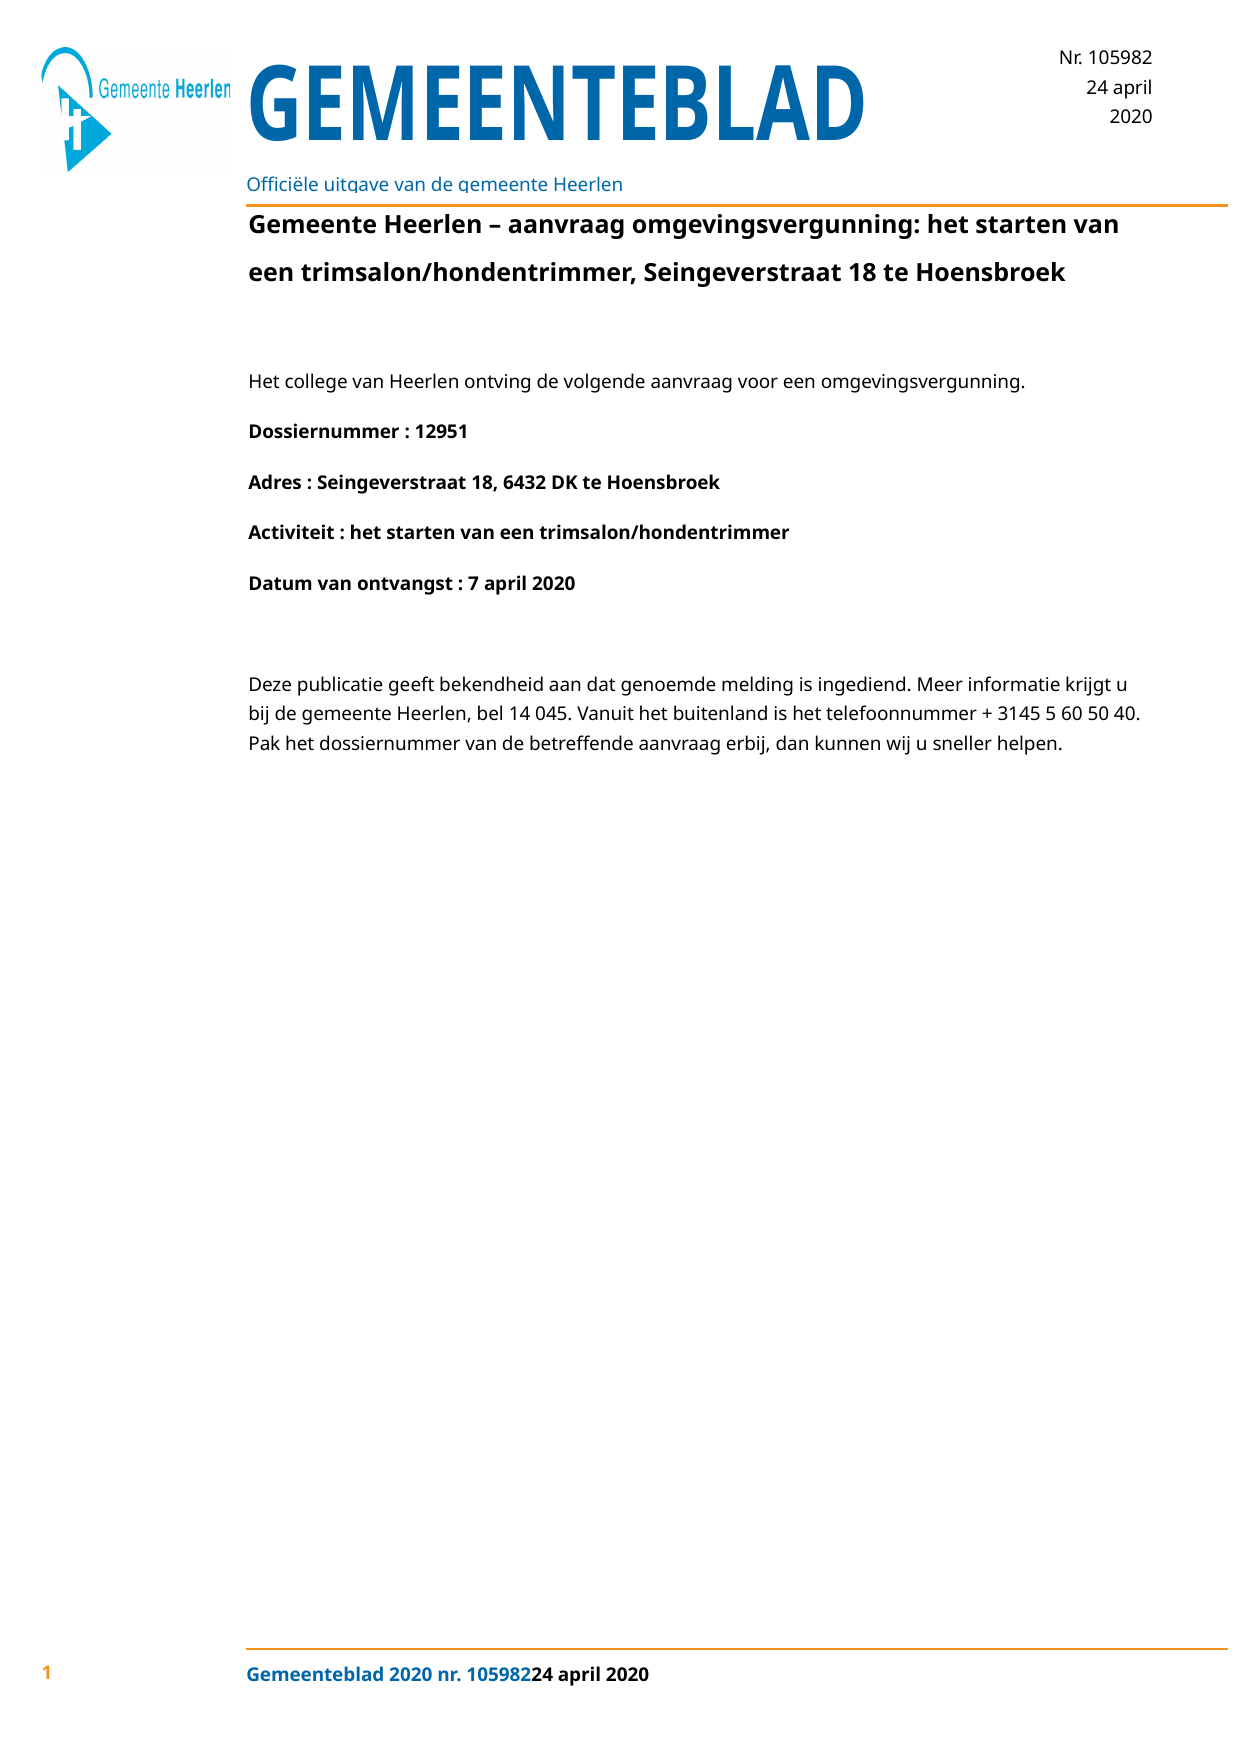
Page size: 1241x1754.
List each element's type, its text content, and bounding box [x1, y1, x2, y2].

text Adres : Seingeverstraat 18, 6432 DK te Hoensbroek [248, 469, 1152, 495]
text Gemeente Heerlen – aanvraag omgevingsvergunning: het starten van een trimsalon/hondentrimmer, Seingeverstraat 18 te Hoensbroek [248, 207, 1152, 288]
text Datum van ontvangst : 7 april 2020 [248, 570, 1152, 596]
picture [41, 47, 59, 70]
text Dossiernummer : 12951 [248, 419, 1152, 444]
text Activiteit : het starten van een trimsalon/hondentrimmer [248, 519, 1152, 545]
text Deze publicatie geeft bekendheid aan dat genoemde melding is ingediend. Meer informatie krijgt u bij de gemeente Heerlen, bel 14 045. Vanuit het buitenland is het telefoonnummer + 3145 5 60 50 40. Pak het dossiernummer van de betreffende aanvraag erbij, dan kunnen wij u sneller helpen. [248, 671, 1152, 756]
text Het college van Heerlen ontving de volgende aanvraag voor een omgevingsvergunning. [248, 368, 1152, 394]
picture [41, 47, 231, 172]
